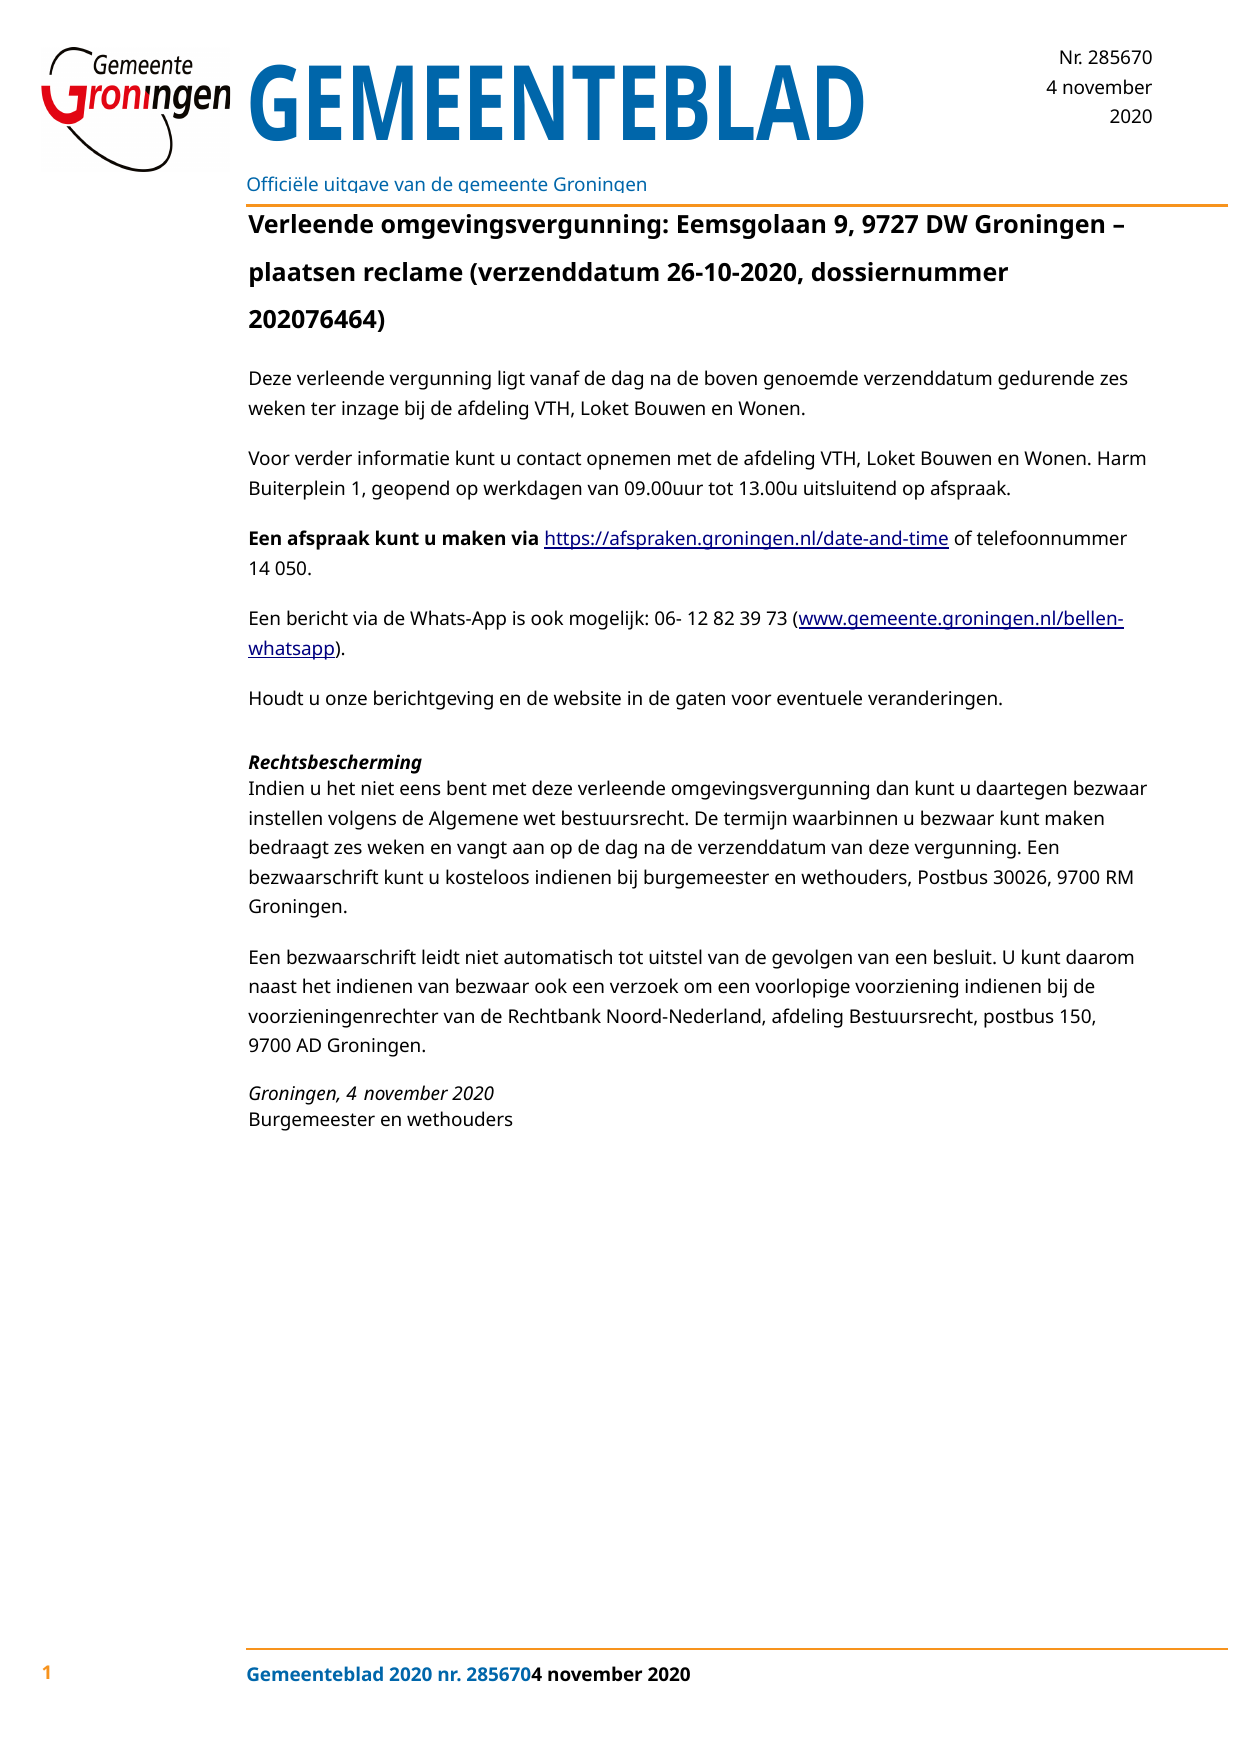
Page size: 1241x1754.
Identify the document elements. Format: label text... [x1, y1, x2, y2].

text Verleende omgevingsvergunning: Eemsgolaan 9, 9727 DW Groningen – plaatsen reclame (verzenddatum 26-10-2020, dossiernummer 202076464) [248, 207, 1152, 336]
text Groningen, 4 november 2020 [248, 1081, 1152, 1106]
picture [41, 47, 231, 172]
text Een afspraak kunt u maken via https://afspraken.groningen.nl/date-and-time of telefoonnummer 14 050. [248, 526, 1152, 581]
text Voor verder informatie kunt u contact opnemen met de afdeling VTH, Loket Bouwen en Wonen. Harm Buiterplein 1, geopend op werkdagen van 09.00uur tot 13.00u uitsluitend op afspraak. [248, 446, 1152, 501]
text Houdt u onze berichtgeving en de website in de gaten voor eventuele veranderingen. [248, 686, 1152, 711]
text Een bericht via de Whats-App is ook mogelijk: 06- 12 82 39 73 (www.gemeente.groningen.nl/bellen-whatsapp). [248, 606, 1152, 661]
text Deze verleende vergunning ligt vanaf de dag na de boven genoemde verzenddatum gedurende zes weken ter inzage bij de afdeling VTH, Loket Bouwen en Wonen. [248, 366, 1152, 421]
text Burgemeester en wethouders [248, 1106, 1152, 1132]
text Rechtsbescherming [248, 749, 1152, 775]
text Een bezwaarschrift leidt niet automatisch tot uitstel van de gevolgen van een besluit. U kunt daarom naast het indienen van bezwaar ook een verzoek om een voorlopige voorziening indienen bij de voorzieningenrechter van de Rechtbank Noord-Nederland, afdeling Bestuursrecht, postbus 150, 9700 AD Groningen. [248, 944, 1152, 1058]
text Indien u het niet eens bent met deze verleende omgevingsvergunning dan kunt u daartegen bezwaar instellen volgens de Algemene wet bestuursrecht. De termijn waarbinnen u bezwaar kunt maken bedraagt zes weken en vangt aan op de dag na de verzenddatum van deze vergunning. Een bezwaarschrift kunt u kosteloos indienen bij burgemeester en wethouders, Postbus 30026, 9700 RM Groningen. [248, 775, 1152, 919]
